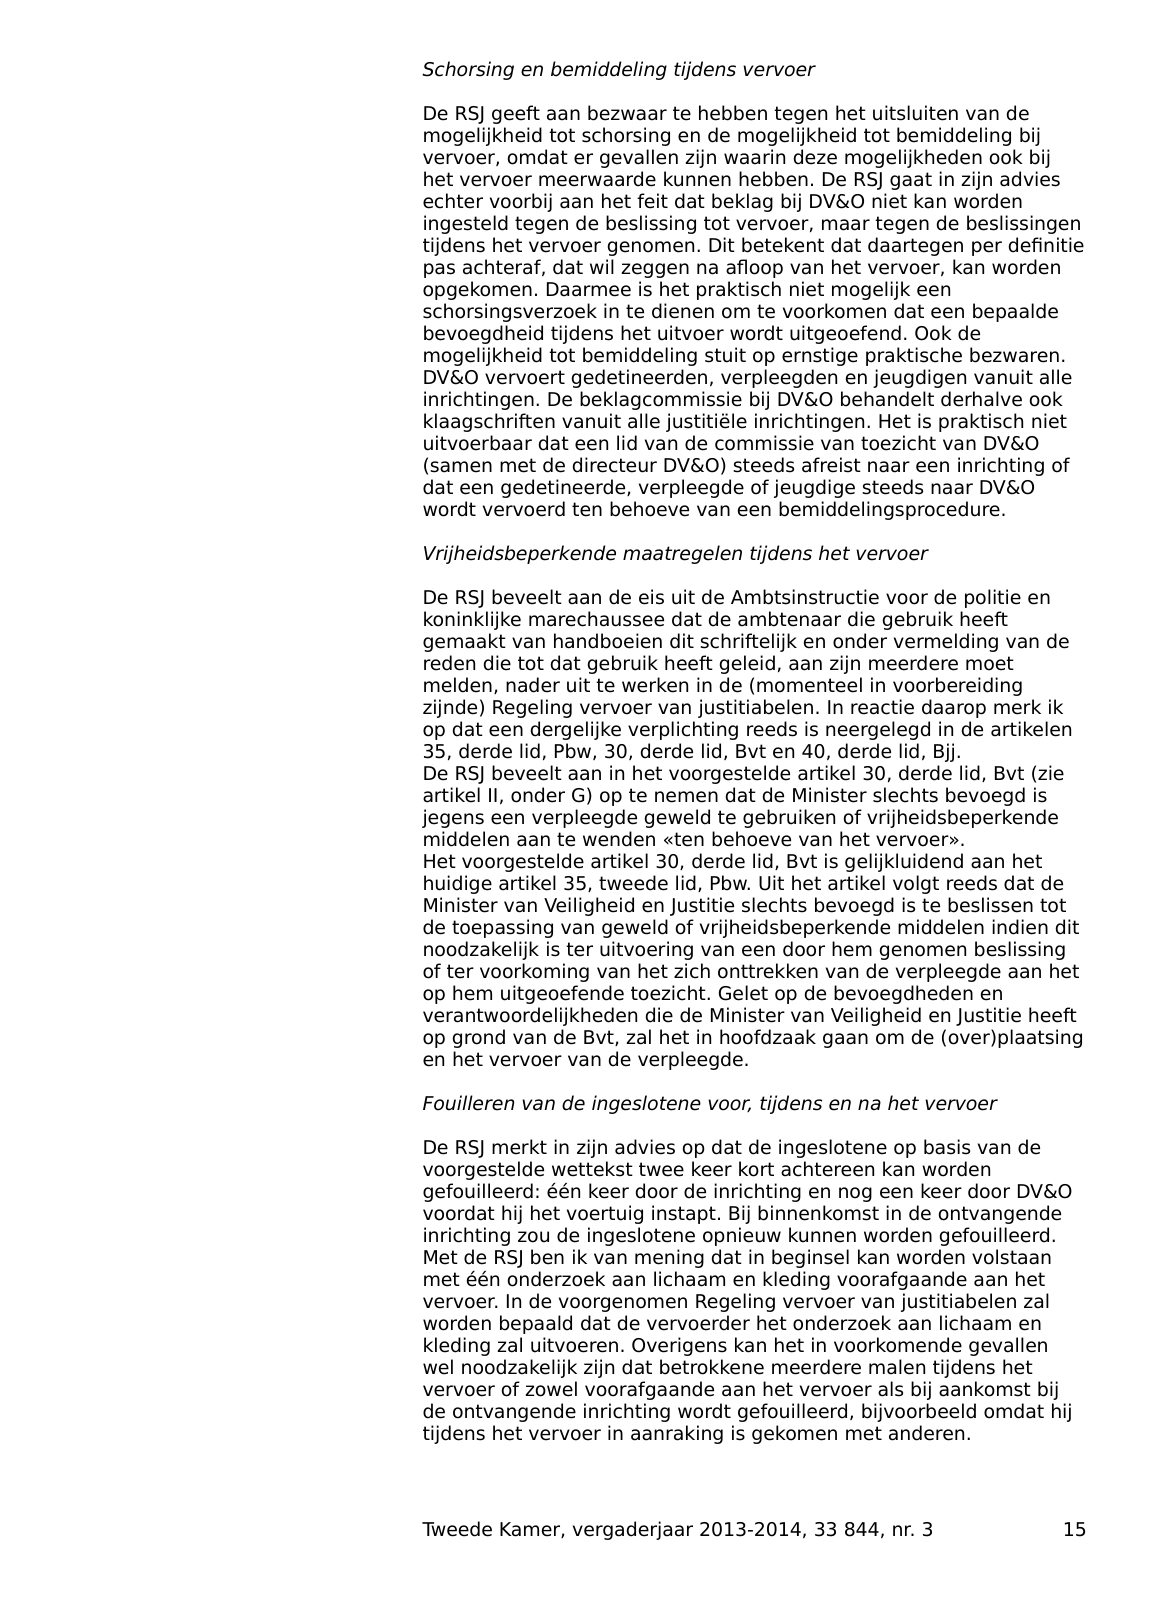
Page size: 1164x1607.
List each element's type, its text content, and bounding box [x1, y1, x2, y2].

text Het voorgestelde artikel 30, derde lid, Bvt is gelijkluidend aan het huidige artikel 35, tweede lid, Pbw. Uit het artikel volgt reeds dat de Minister van Veiligheid en Justitie slechts bevoegd is te beslissen tot de toepassing van geweld of vrijheidsbeperkende middelen indien dit noodzakelijk is ter uitvoering van een door hem genomen beslissing of ter voorkoming van het zich onttrekken van de verpleegde aan het op hem uitgeoefende toezicht. Gelet op de bevoegdheden en verantwoordelijkheden die de Minister van Veiligheid en Justitie heeft op grond van de Bvt, zal het in hoofdzaak gaan om de (over)plaatsing en het vervoer van de verpleegde. [422, 851, 1087, 1071]
text De RSJ beveelt aan de eis uit de Ambtsinstructie voor de politie en koninklijke marechaussee dat de ambtenaar die gebruik heeft gemaakt van handboeien dit schriftelijk en onder vermelding van de reden die tot dat gebruik heeft geleid, aan zijn meerdere moet melden, nader uit te werken in de (momenteel in voorbereiding zijnde) Regeling vervoer van justitiabelen. In reactie daarop merk ik op dat een dergelijke verplichting reeds is neergelegd in de artikelen 35, derde lid, Pbw, 30, derde lid, Bvt en 40, derde lid, Bjj. [422, 587, 1087, 763]
text De RSJ merkt in zijn advies op dat de ingeslotene op basis van de voorgestelde wettekst twee keer kort achtereen kan worden gefouilleerd: één keer door de inrichting en nog een keer door DV&O voordat hij het voertuig instapt. Bij binnenkomst in de ontvangende inrichting zou de ingeslotene opnieuw kunnen worden gefouilleerd. Met de RSJ ben ik van mening dat in beginsel kan worden volstaan met één onderzoek aan lichaam en kleding voorafgaande aan het vervoer. In de voorgenomen Regeling vervoer van justitiabelen zal worden bepaald dat de vervoerder het onderzoek aan lichaam en kleding zal uitvoeren. Overigens kan het in voorkomende gevallen wel noodzakelijk zijn dat betrokkene meerdere malen tijdens het vervoer of zowel voorafgaande aan het vervoer als bij aankomst bij de ontvangende inrichting wordt gefouilleerd, bijvoorbeeld omdat hij tijdens het vervoer in aanraking is gekomen met anderen. [422, 1137, 1087, 1445]
text De RSJ geeft aan bezwaar te hebben tegen het uitsluiten van de mogelijkheid tot schorsing en de mogelijkheid tot bemiddeling bij vervoer, omdat er gevallen zijn waarin deze mogelijkheden ook bij het vervoer meerwaarde kunnen hebben. De RSJ gaat in zijn advies echter voorbij aan het feit dat beklag bij DV&O niet kan worden ingesteld tegen de beslissing tot vervoer, maar tegen de beslissingen tijdens het vervoer genomen. Dit betekent dat daartegen per definitie pas achteraf, dat wil zeggen na afloop van het vervoer, kan worden opgekomen. Daarmee is het praktisch niet mogelijk een schorsingsverzoek in te dienen om te voorkomen dat een bepaalde bevoegdheid tijdens het uitvoer wordt uitgeoefend. Ook de mogelijkheid tot bemiddeling stuit op ernstige praktische bezwaren. DV&O vervoert gedetineerden, verpleegden en jeugdigen vanuit alle inrichtingen. De beklagcommissie bij DV&O behandelt derhalve ook klaagschriften vanuit alle justitiële inrichtingen. Het is praktisch niet uitvoerbaar dat een lid van de commissie van toezicht van DV&O (samen met de directeur DV&O) steeds afreist naar een inrichting of dat een gedetineerde, verpleegde of jeugdige steeds naar DV&O wordt vervoerd ten behoeve van een bemiddelingsprocedure. [422, 103, 1087, 521]
text De RSJ beveelt aan in het voorgestelde artikel 30, derde lid, Bvt (zie artikel II, onder G) op te nemen dat de Minister slechts bevoegd is jegens een verpleegde geweld te gebruiken of vrijheidsbeperkende middelen aan te wenden «ten behoeve van het vervoer». [422, 763, 1087, 851]
subtitle Fouilleren van de ingeslotene voor, tijdens en na het vervoer [422, 1093, 1087, 1115]
subtitle Schorsing en bemiddeling tijdens vervoer [422, 59, 1087, 81]
subtitle Vrijheidsbeperkende maatregelen tijdens het vervoer [422, 543, 1087, 565]
